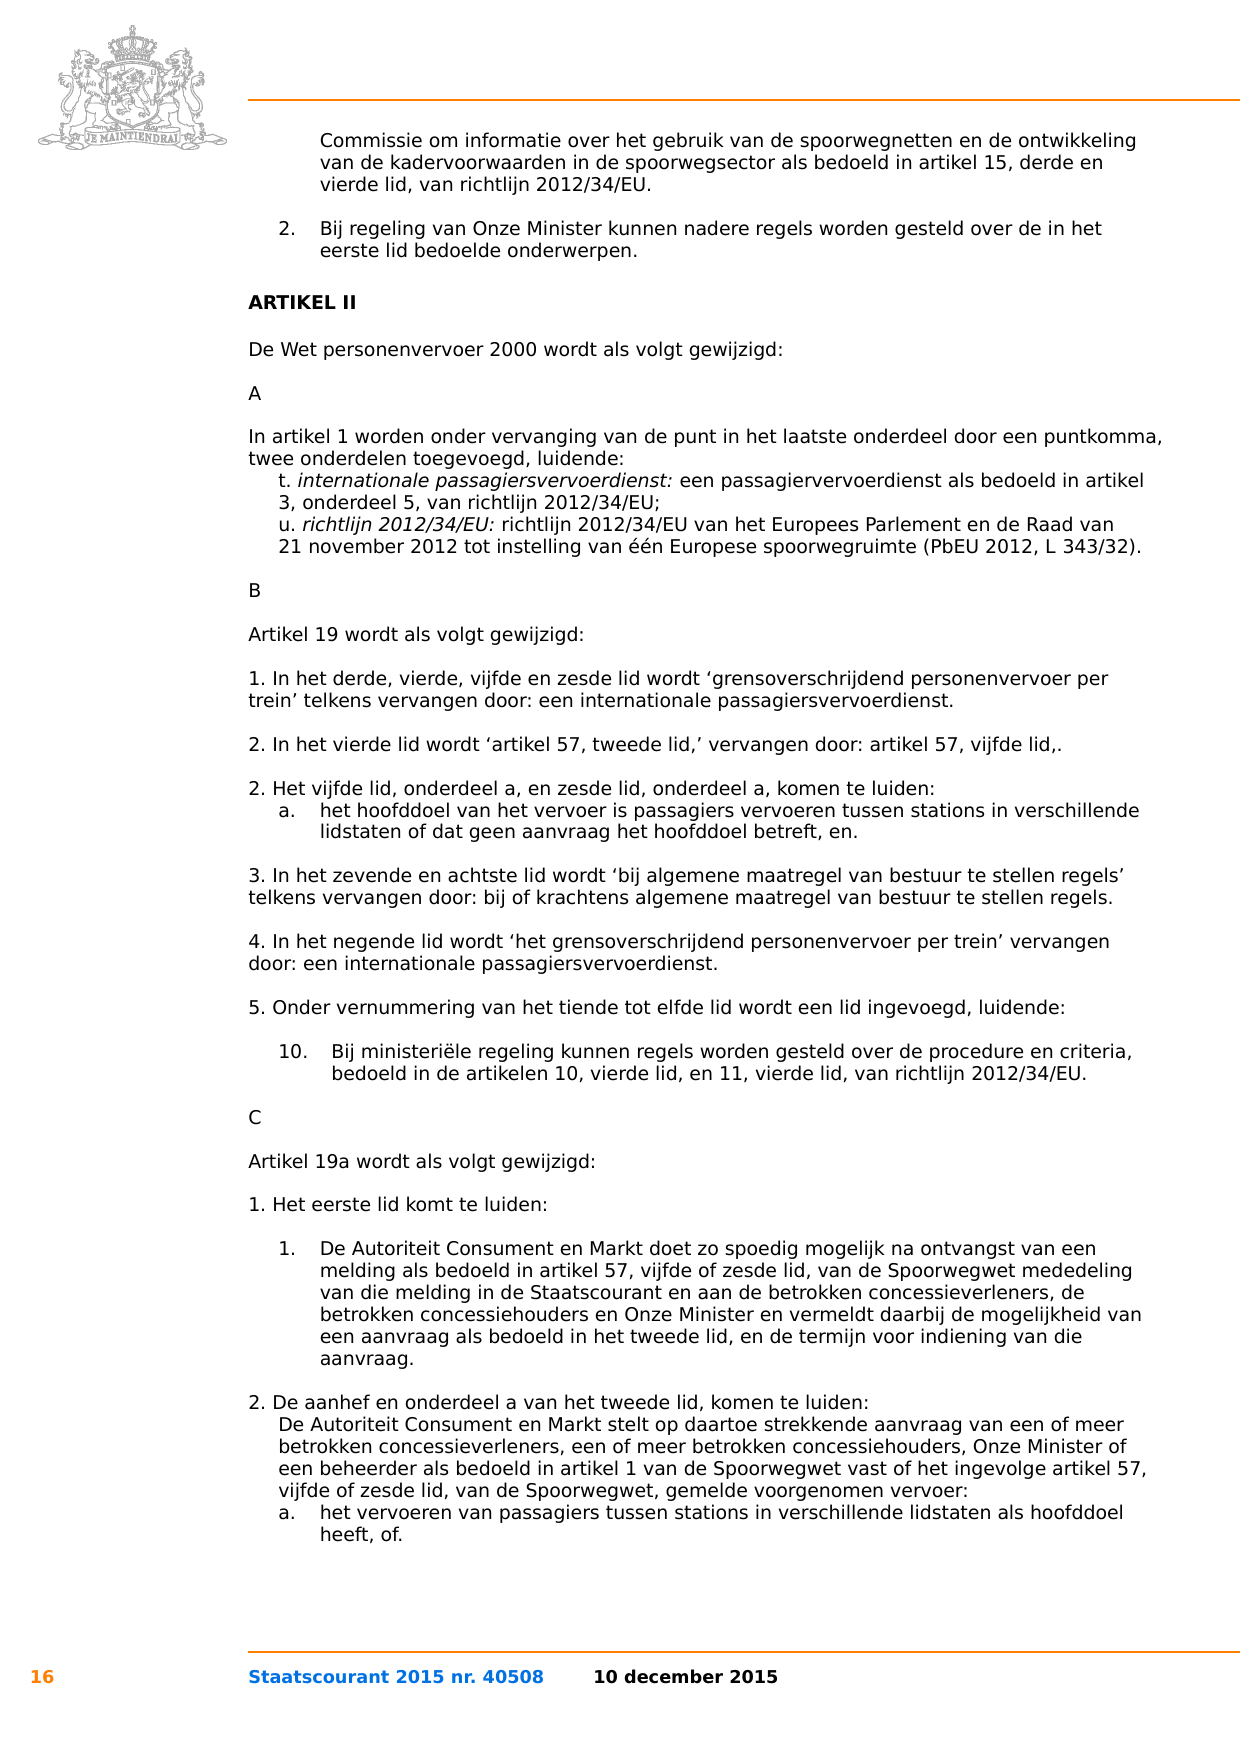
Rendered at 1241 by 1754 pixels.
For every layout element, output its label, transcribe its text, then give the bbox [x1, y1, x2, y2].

picture [38, 25, 227, 150]
text 2. De aanhef en onderdeel a van het tweede lid, komen te luiden: [248, 1392, 1163, 1414]
text 2. In het vierde lid wordt ‘artikel 57, tweede lid,’ vervangen door: artikel 57, vijfde lid,. [248, 734, 1163, 756]
text 1. In het derde, vierde, vijfde en zesde lid wordt ‘grensoverschrijdend personenvervoer per trein’ telkens vervangen door: een internationale passagiersvervoerdienst. [248, 668, 1163, 712]
text a. het vervoeren van passagiers tussen stations in verschillende lidstaten als hoofddoel heeft, of. [278, 1502, 1163, 1546]
text Artikel 19a wordt als volgt gewijzigd: [248, 1151, 1163, 1172]
text A [248, 382, 1163, 404]
text De Autoriteit Consument en Markt stelt op daartoe strekkende aanvraag van een of meer betrokken concessieverleners, een of meer betrokken concessiehouders, Onze Minister of een beheerder als bedoeld in artikel 1 van de Spoorwegwet vast of het ingevolge artikel 57, vijfde of zesde lid, van de Spoorwegwet, gemelde voorgenomen vervoer: [278, 1414, 1163, 1502]
text Artikel 19 wordt als volgt gewijzigd: [248, 624, 1163, 646]
text B [248, 580, 1163, 602]
text 3. In het zevende en achtste lid wordt ‘bij algemene maatregel van bestuur te stellen regels’ telkens vervangen door: bij of krachtens algemene maatregel van bestuur te stellen regels. [248, 865, 1163, 909]
text u. richtlijn 2012/34/EU: richtlijn 2012/34/EU van het Europees Parlement en de Raad van 21 november 2012 tot instelling van één Europese spoorwegruimte (PbEU 2012, L 343/32). [278, 514, 1163, 558]
text 2. Het vijfde lid, onderdeel a, en zesde lid, onderdeel a, komen te luiden: [248, 777, 1163, 799]
text C [248, 1107, 1163, 1129]
text 1. De Autoriteit Consument en Markt doet zo spoedig mogelijk na ontvangst van een melding als bedoeld in artikel 57, vijfde of zesde lid, van de Spoorwegwet mededeling van die melding in de Staatscourant en aan de betrokken concessieverleners, de betrokken concessiehouders en Onze Minister en vermeldt daarbij de mogelijkheid van een aanvraag als bedoeld in het tweede lid, en de termijn voor indiening van die aanvraag. [278, 1238, 1163, 1370]
text 10. Bij ministeriële regeling kunnen regels worden gesteld over de procedure en criteria, bedoeld in de artikelen 10, vierde lid, en 11, vierde lid, van richtlijn 2012/34/EU. [278, 1041, 1163, 1085]
text 1. Het eerste lid komt te luiden: [248, 1194, 1163, 1216]
text 5. Onder vernummering van het tiende tot elfde lid wordt een lid ingevoegd, luidende: [248, 997, 1163, 1019]
text a. het hoofddoel van het vervoer is passagiers vervoeren tussen stations in verschillende lidstaten of dat geen aanvraag het hoofddoel betreft, en. [278, 799, 1163, 843]
subtitle ARTIKEL II [248, 292, 1163, 314]
text De Wet personenvervoer 2000 wordt als volgt gewijzigd: [248, 339, 1163, 361]
text 4. In het negende lid wordt ‘het grensoverschrijdend personenvervoer per trein’ vervangen door: een internationale passagiersvervoerdienst. [248, 931, 1163, 975]
text t. internationale passagiersvervoerdienst: een passagiervervoerdienst als bedoeld in artikel 3, onderdeel 5, van richtlijn 2012/34/EU; [278, 470, 1163, 514]
text 2. Bij regeling van Onze Minister kunnen nadere regels worden gesteld over de in het eerste lid bedoelde onderwerpen. [278, 218, 1163, 262]
text Commissie om informatie over het gebruik van de spoorwegnetten en de ontwikkeling van de kadervoorwaarden in de spoorwegsector als bedoeld in artikel 15, derde en vierde lid, van richtlijn 2012/34/EU. [278, 130, 1163, 196]
text In artikel 1 worden onder vervanging van de punt in het laatste onderdeel door een puntkomma, twee onderdelen toegevoegd, luidende: [248, 426, 1163, 470]
